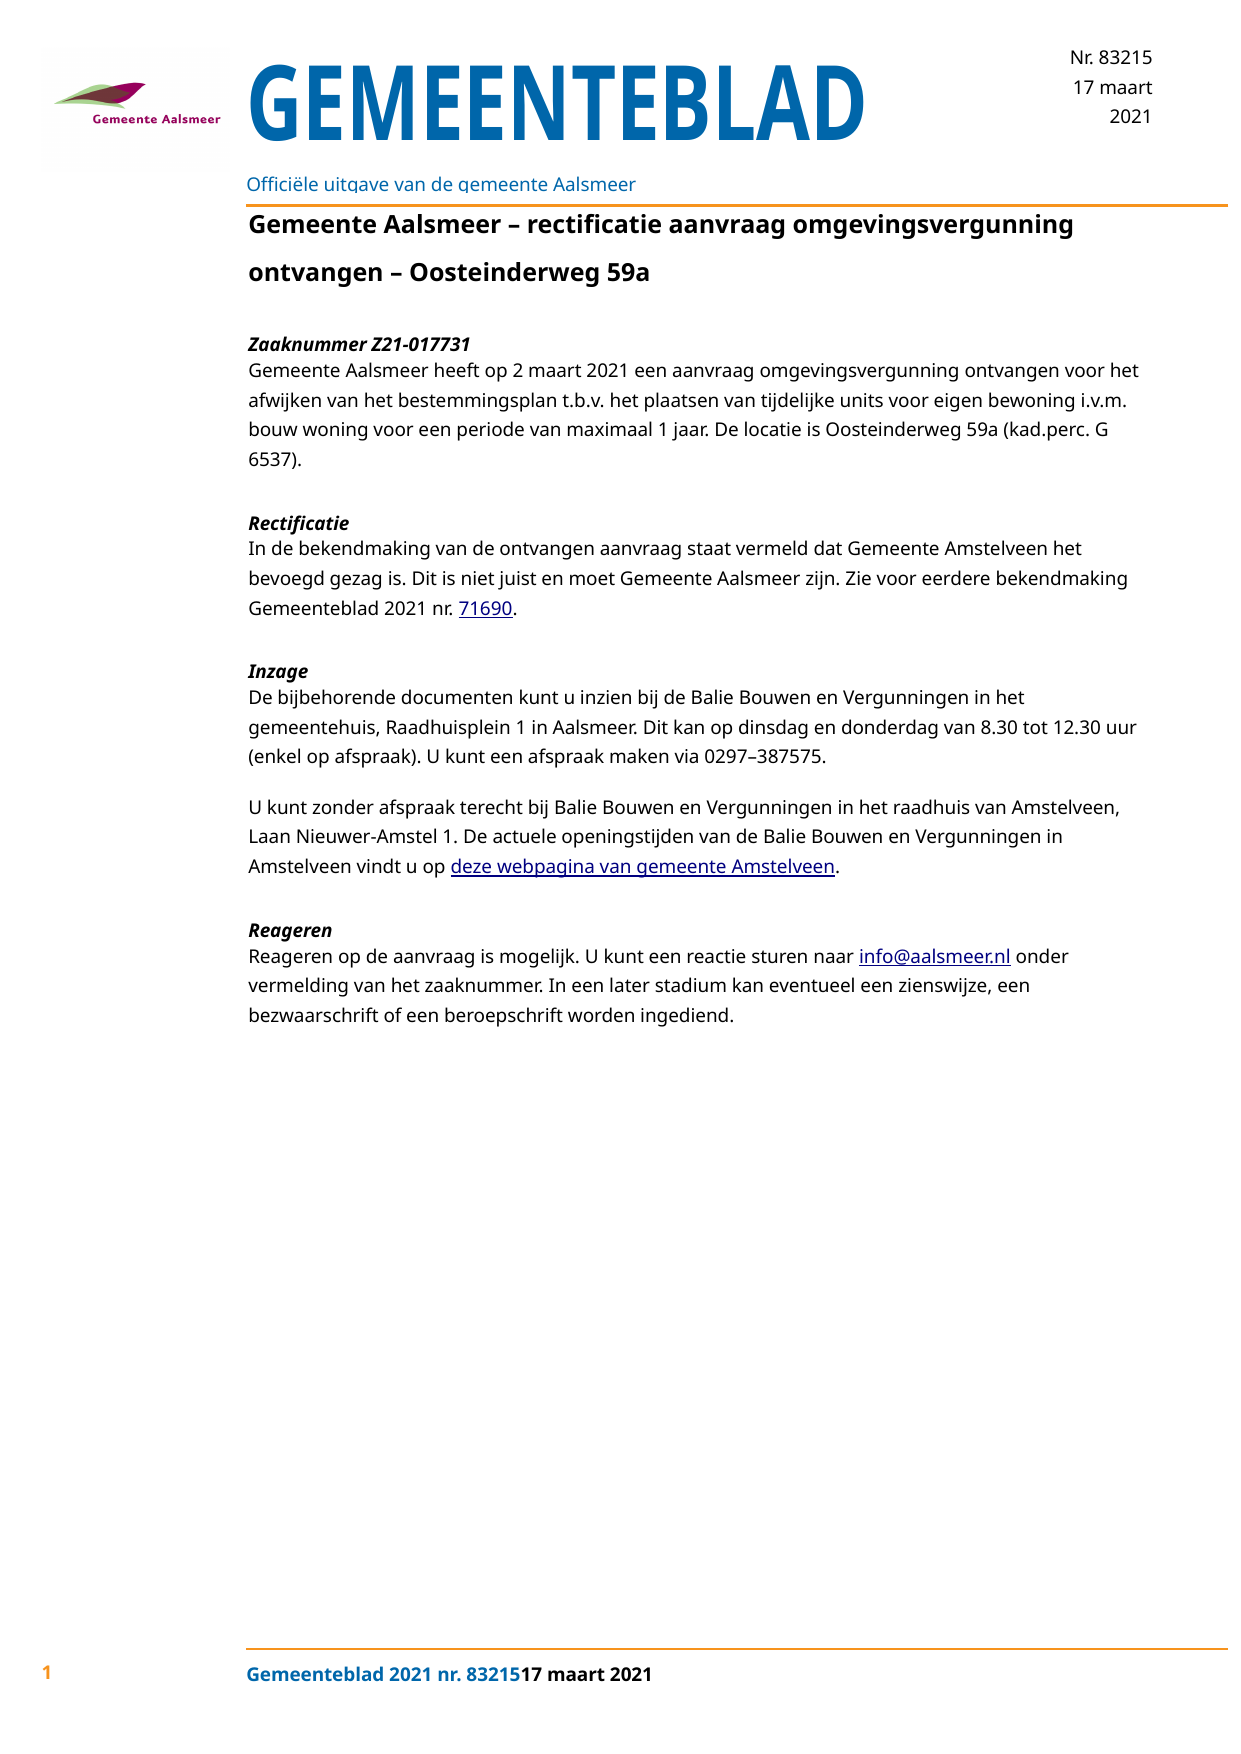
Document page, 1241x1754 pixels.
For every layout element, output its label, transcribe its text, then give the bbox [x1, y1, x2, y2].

text Reageren op de aanvraag is mogelijk. U kunt een reactie sturen naar info@aalsmeer.nl onder vermelding van het zaaknummer. In een later stadium kan eventueel een zienswijze, een bezwaarschrift of een beroepschrift worden ingediend. [248, 943, 1152, 1028]
text Reageren [248, 917, 1152, 943]
text De bijbehorende documenten kunt u inzien bij de Balie Bouwen en Vergunningen in het gemeentehuis, Raadhuisplein 1 in Aalsmeer. Dit kan op dinsdag en donderdag van 8.30 tot 12.30 uur (enkel op afspraak). U kunt een afspraak maken via 0297–387575. [248, 684, 1152, 769]
picture [41, 47, 231, 172]
text Zaaknummer Z21-017731 [248, 331, 1152, 357]
text Rectificatie [248, 510, 1152, 536]
text Gemeente Aalsmeer – rectificatie aanvraag omgevingsvergunning ontvangen – Oosteinderweg 59a [248, 207, 1152, 288]
text Inzage [248, 659, 1152, 684]
text Gemeente Aalsmeer heeft op 2 maart 2021 een aanvraag omgevingsvergunning ontvangen voor het afwijken van het bestemmingsplan t.b.v. het plaatsen van tijdelijke units voor eigen bewoning i.v.m. bouw woning voor een periode van maximaal 1 jaar. De locatie is Oosteinderweg 59a (kad.perc. G 6537). [248, 357, 1152, 472]
text In de bekendmaking van de ontvangen aanvraag staat vermeld dat Gemeente Amstelveen het bevoegd gezag is. Dit is niet juist en moet Gemeente Aalsmeer zijn. Zie voor eerdere bekendmaking Gemeenteblad 2021 nr. 71690. [248, 536, 1152, 621]
text U kunt zonder afspraak terecht bij Balie Bouwen en Vergunningen in het raadhuis van Amstelveen, Laan Nieuwer-Amstel 1. De actuele openingstijden van de Balie Bouwen en Vergunningen in Amstelveen vindt u op deze webpagina van gemeente Amstelveen. [248, 794, 1152, 879]
